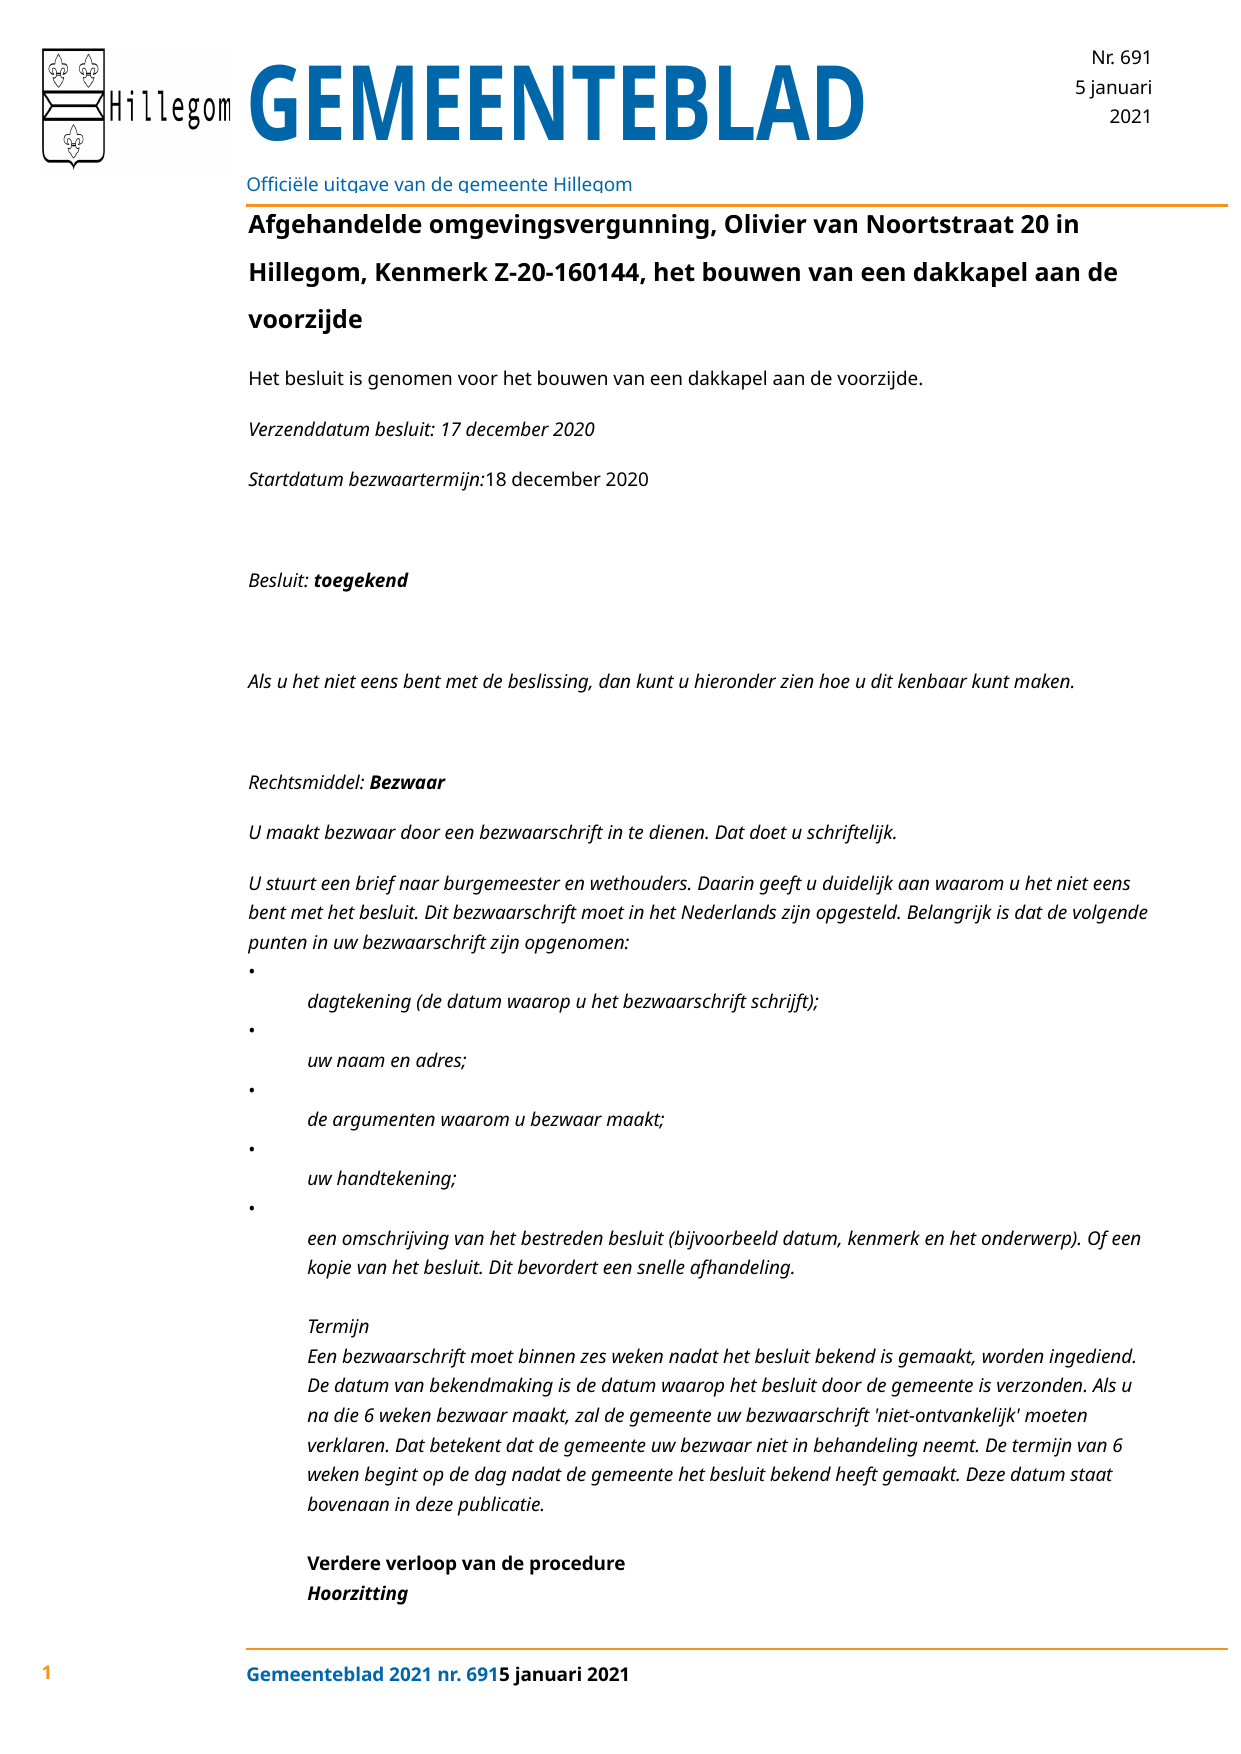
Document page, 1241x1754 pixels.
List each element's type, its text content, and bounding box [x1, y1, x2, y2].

text Afgehandelde omgevingsvergunning, Olivier van Noortstraat 20 in Hillegom, Kenmerk Z-20-160144, het bouwen van een dakkapel aan de voorzijde [248, 207, 1152, 336]
text Als u het niet eens bent met de beslissing, dan kunt u hieronder zien hoe u dit kenbaar kunt maken. [248, 668, 1152, 694]
text Startdatum bezwaartermijn:18 december 2020 [248, 466, 1152, 492]
list Termijn [248, 1313, 1152, 1339]
list dagtekening (de datum waarop u het bezwaarschrift schrijft); [248, 988, 1152, 1014]
list een omschrijving van het bestreden besluit (bijvoorbeeld datum, kenmerk en het onderwerp). Of een kopie van het besluit. Dit bevordert een snelle afhandeling. [248, 1225, 1152, 1280]
list Verdere verloop van de procedure [248, 1550, 1152, 1576]
text Rechtsmiddel: Bezwaar [248, 769, 1152, 794]
list de argumenten waarom u bezwaar maakt; [248, 1106, 1152, 1132]
picture [41, 47, 231, 172]
text Besluit: toegekend [248, 567, 1152, 593]
text Het besluit is genomen voor het bouwen van een dakkapel aan de voorzijde. [248, 366, 1152, 391]
text U stuurt een brief naar burgemeester en wethouders. Daarin geeft u duidelijk aan waarom u het niet eens bent met het besluit. Dit bezwaarschrift moet in het Nederlands zijn opgesteld. Belangrijk is dat de volgende punten in uw bezwaarschrift zijn opgenomen: [248, 870, 1152, 954]
list uw handtekening; [248, 1166, 1152, 1191]
text Verzenddatum besluit: 17 december 2020 [248, 416, 1152, 442]
text U maakt bezwaar door een bezwaarschrift in te dienen. Dat doet u schriftelijk. [248, 819, 1152, 845]
list Een bezwaarschrift moet binnen zes weken nadat het besluit bekend is gemaakt, worden ingediend. De datum van bekendmaking is de datum waarop het besluit door de gemeente is verzonden. Als u na die 6 weken bezwaar maakt, zal de gemeente uw bezwaarschrift 'niet-ontvankelijk' moeten verklaren. Dat betekent dat de gemeente uw bezwaar niet in behandeling neemt. De termijn van 6 weken begint op de dag nadat de gemeente het besluit bekend heeft gemaakt. Deze datum staat bovenaan in deze publicatie. [248, 1343, 1152, 1517]
list uw naam en adres; [248, 1047, 1152, 1073]
list Hoorzitting [248, 1580, 1152, 1605]
